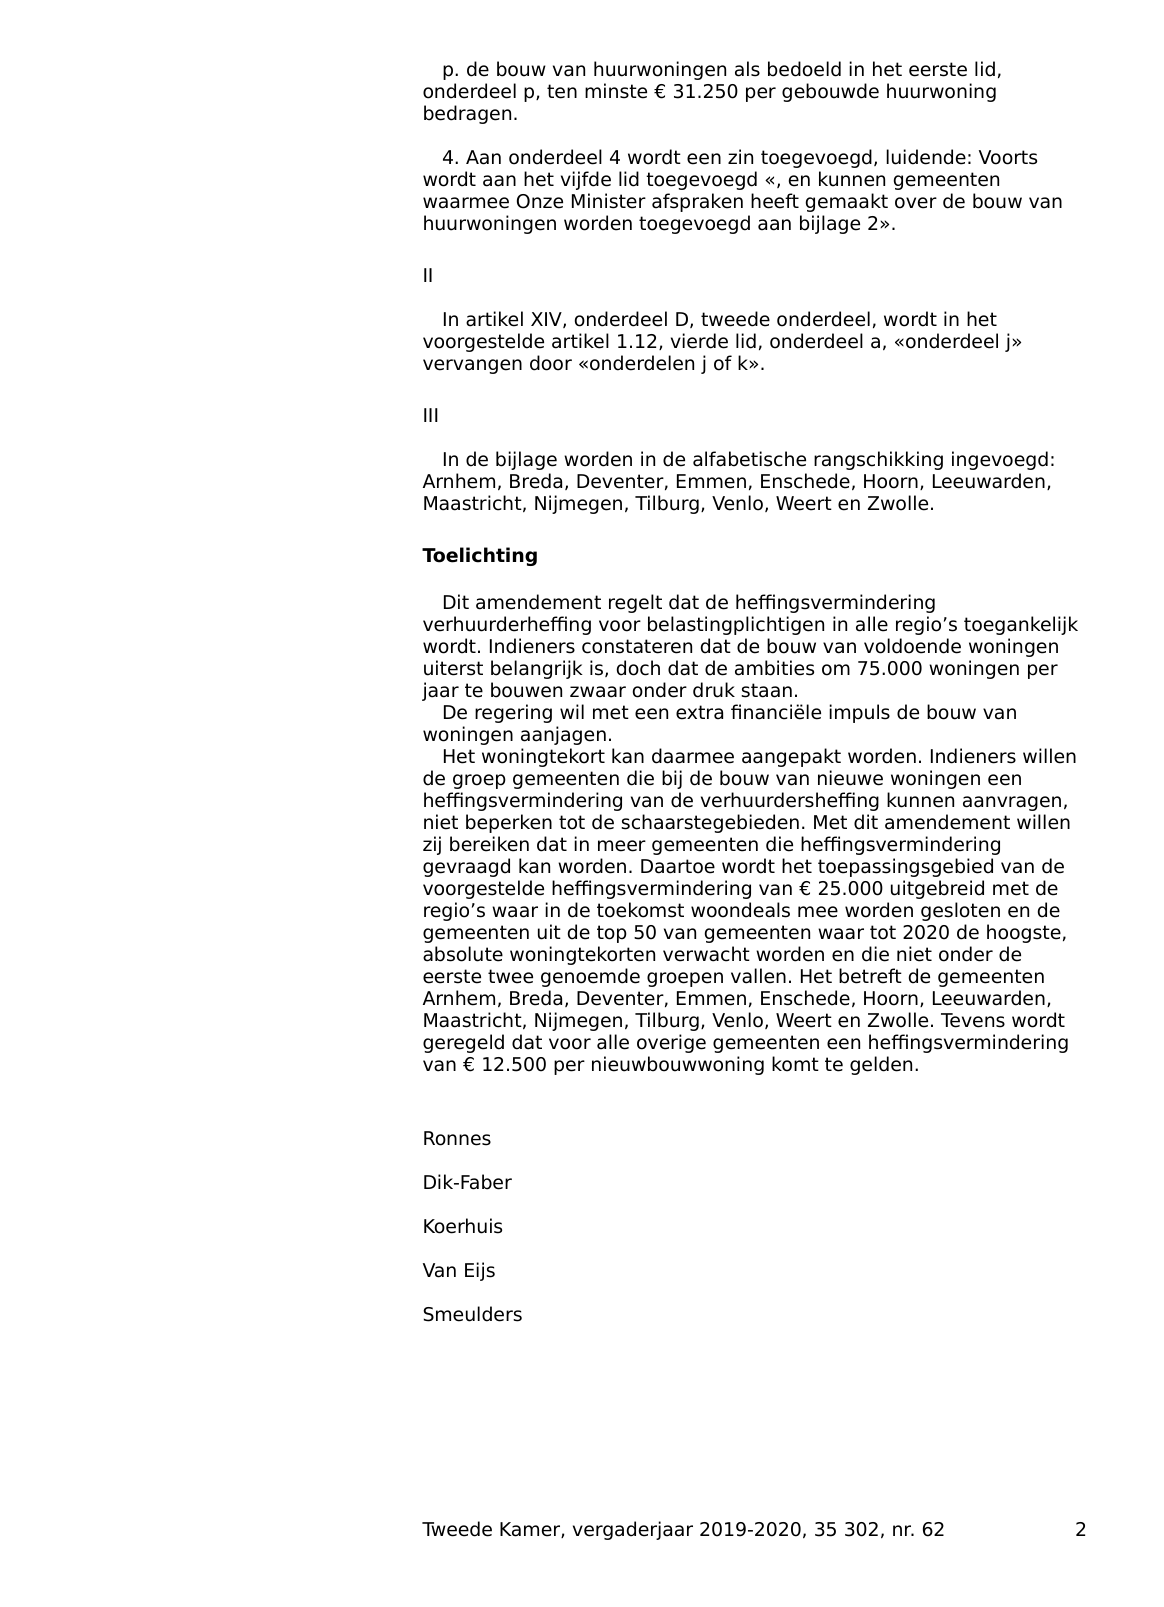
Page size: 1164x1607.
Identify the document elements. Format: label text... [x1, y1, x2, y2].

subtitle III [422, 405, 1087, 427]
text p. de bouw van huurwoningen als bedoeld in het eerste lid, onderdeel p, ten minste € 31.250 per gebouwde huurwoning bedragen. [422, 59, 1087, 125]
text In de bijlage worden in de alfabetische rangschikking ingevoegd: Arnhem, Breda, Deventer, Emmen, Enschede, Hoorn, Leeuwarden, Maastricht, Nijmegen, Tilburg, Venlo, Weert en Zwolle. [422, 449, 1087, 515]
text 4. Aan onderdeel 4 wordt een zin toegevoegd, luidende: Voorts wordt aan het vijfde lid toegevoegd «, en kunnen gemeenten waarmee Onze Minister afspraken heeft gemaakt over de bouw van huurwoningen worden toegevoegd aan bijlage 2». [422, 147, 1087, 235]
text Het woningtekort kan daarmee aangepakt worden. Indieners willen de groep gemeenten die bij de bouw van nieuwe woningen een heffingsvermindering van de verhuurdersheffing kunnen aanvragen, niet beperken tot de schaarstegebieden. Met dit amendement willen zij bereiken dat in meer gemeenten die heffingsvermindering gevraagd kan worden. Daartoe wordt het toepassingsgebied van de voorgestelde heffingsvermindering van € 25.000 uitgebreid met de regio’s waar in de toekomst woondeals mee worden gesloten en de gemeenten uit de top 50 van gemeenten waar tot 2020 de hoogste, absolute woningtekorten verwacht worden en die niet onder de eerste twee genoemde groepen vallen. Het betreft de gemeenten Arnhem, Breda, Deventer, Emmen, Enschede, Hoorn, Leeuwarden, Maastricht, Nijmegen, Tilburg, Venlo, Weert en Zwolle. Tevens wordt geregeld dat voor alle overige gemeenten een heffingsvermindering van € 12.500 per nieuwbouwwoning komt te gelden. [422, 746, 1087, 1076]
text Ronnes Dik-Faber Koerhuis Van Eijs Smeulders [422, 1106, 1087, 1326]
text Dit amendement regelt dat de heffingsvermindering verhuurderheffing voor belastingplichtigen in alle regio’s toegankelijk wordt. Indieners constateren dat de bouw van voldoende woningen uiterst belangrijk is, doch dat de ambities om 75.000 woningen per jaar te bouwen zwaar onder druk staan. [422, 592, 1087, 702]
subtitle Toelichting [422, 545, 1087, 567]
subtitle II [422, 265, 1087, 287]
text In artikel XIV, onderdeel D, tweede onderdeel, wordt in het voorgestelde artikel 1.12, vierde lid, onderdeel a, «onderdeel j» vervangen door «onderdelen j of k». [422, 309, 1087, 375]
text De regering wil met een extra financiële impuls de bouw van woningen aanjagen. [422, 702, 1087, 746]
